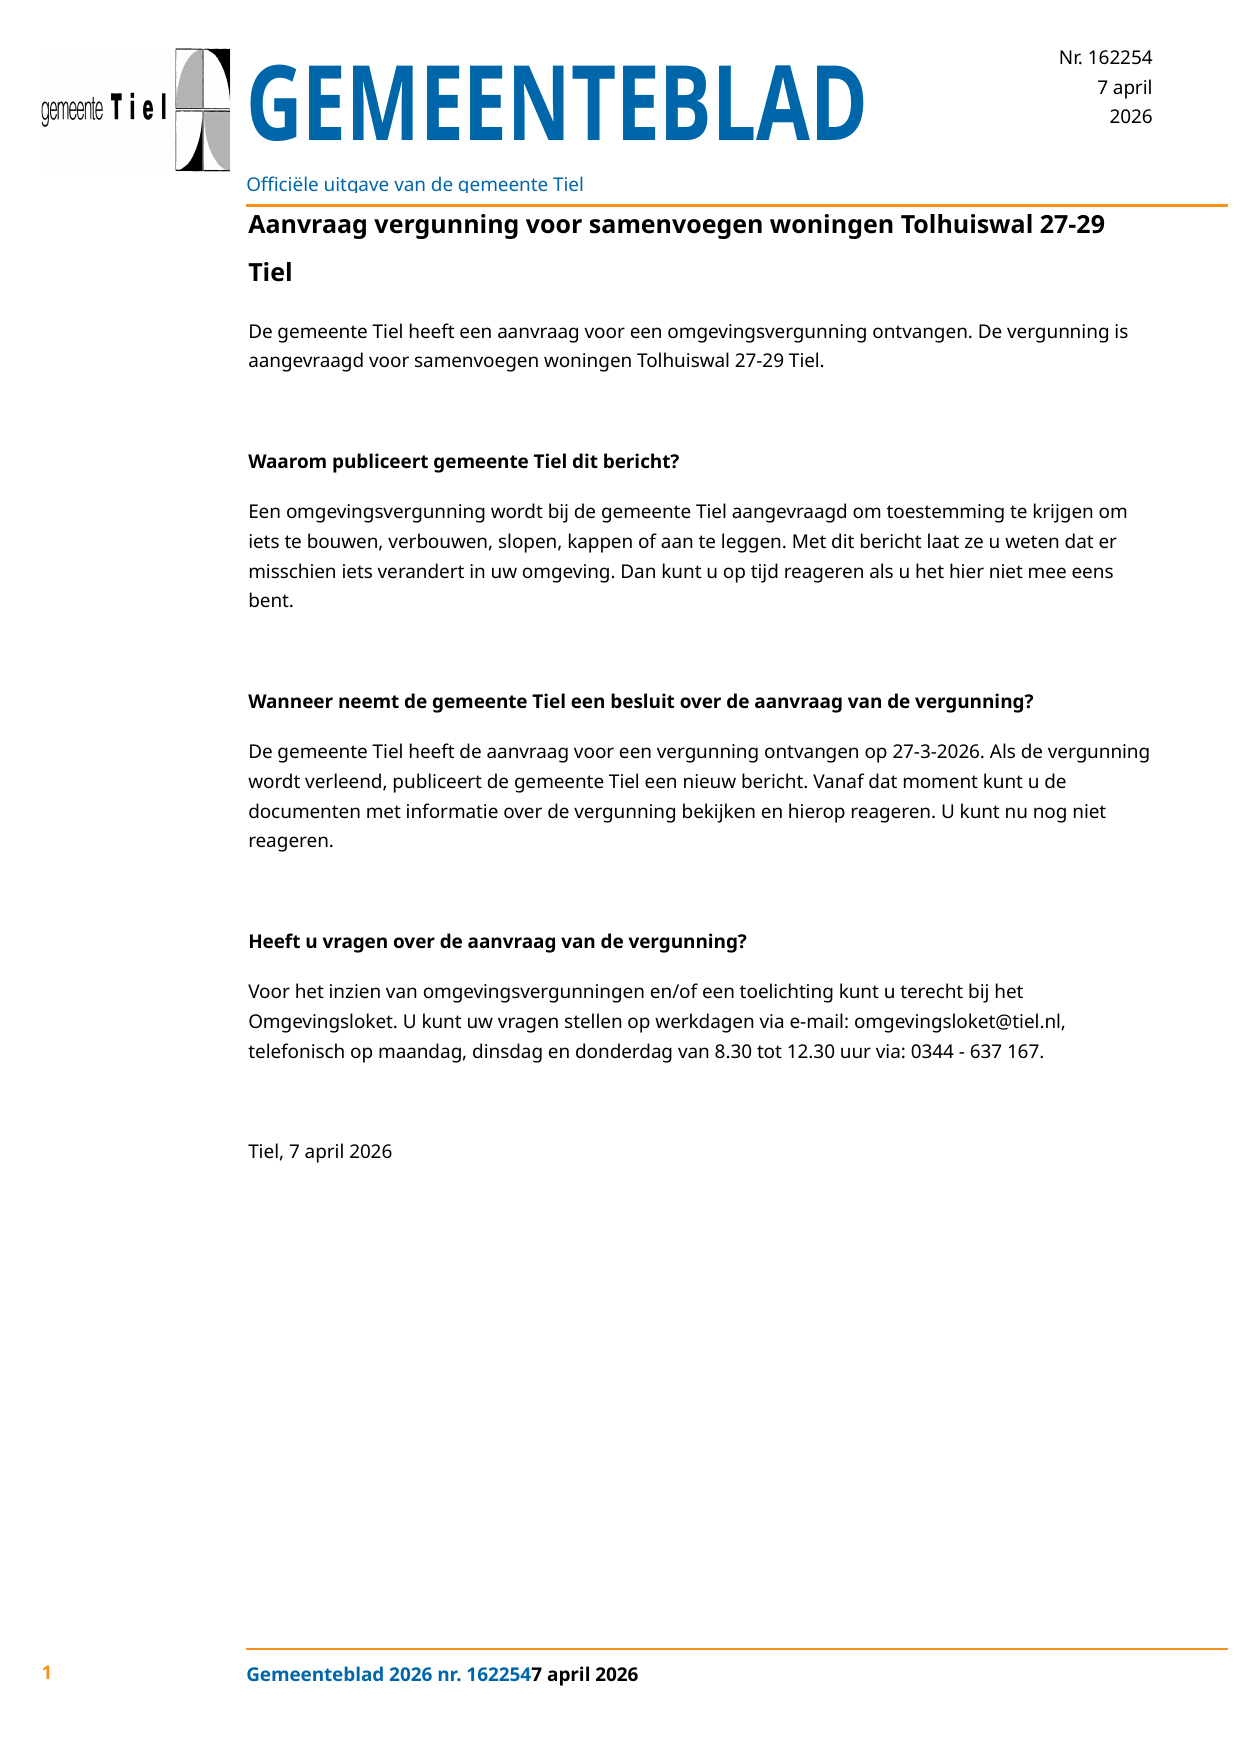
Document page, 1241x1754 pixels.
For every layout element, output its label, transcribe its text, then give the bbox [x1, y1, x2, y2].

text Wanneer neemt de gemeente Tiel een besluit over de aanvraag van de vergunning? [248, 688, 1152, 714]
text Voor het inzien van omgevingsvergunningen en/of een toelichting kunt u terecht bij het Omgevingsloket. U kunt uw vragen stellen op werkdagen via e-mail: omgevingsloket@tiel.nl, telefonisch op maandag, dinsdag en donderdag van 8.30 tot 12.30 uur via: 0344 - 637 167. [248, 979, 1152, 1064]
text Heeft u vragen over de aanvraag van de vergunning? [248, 928, 1152, 954]
text Een omgevingsvergunning wordt bij de gemeente Tiel aangevraagd om toestemming te krijgen om iets te bouwen, verbouwen, slopen, kappen of aan te leggen. Met dit bericht laat ze u weten dat er misschien iets verandert in uw omgeving. Dan kunt u op tijd reageren als u het hier niet mee eens bent. [248, 499, 1152, 613]
text De gemeente Tiel heeft een aanvraag voor een omgevingsvergunning ontvangen. De vergunning is aangevraagd voor samenvoegen woningen Tolhuiswal 27-29 Tiel. [248, 318, 1152, 373]
text Waarom publiceert gemeente Tiel dit bericht? [248, 448, 1152, 474]
picture [41, 47, 231, 172]
text Tiel, 7 april 2026 [248, 1139, 1152, 1164]
text De gemeente Tiel heeft de aanvraag voor een vergunning ontvangen op 27-3-2026. Als de vergunning wordt verleend, publiceert de gemeente Tiel een nieuw bericht. Vanaf dat moment kunt u de documenten met informatie over de vergunning bekijken en hierop reageren. U kunt nu nog niet reageren. [248, 739, 1152, 853]
text Aanvraag vergunning voor samenvoegen woningen Tolhuiswal 27-29 Tiel [248, 207, 1152, 288]
